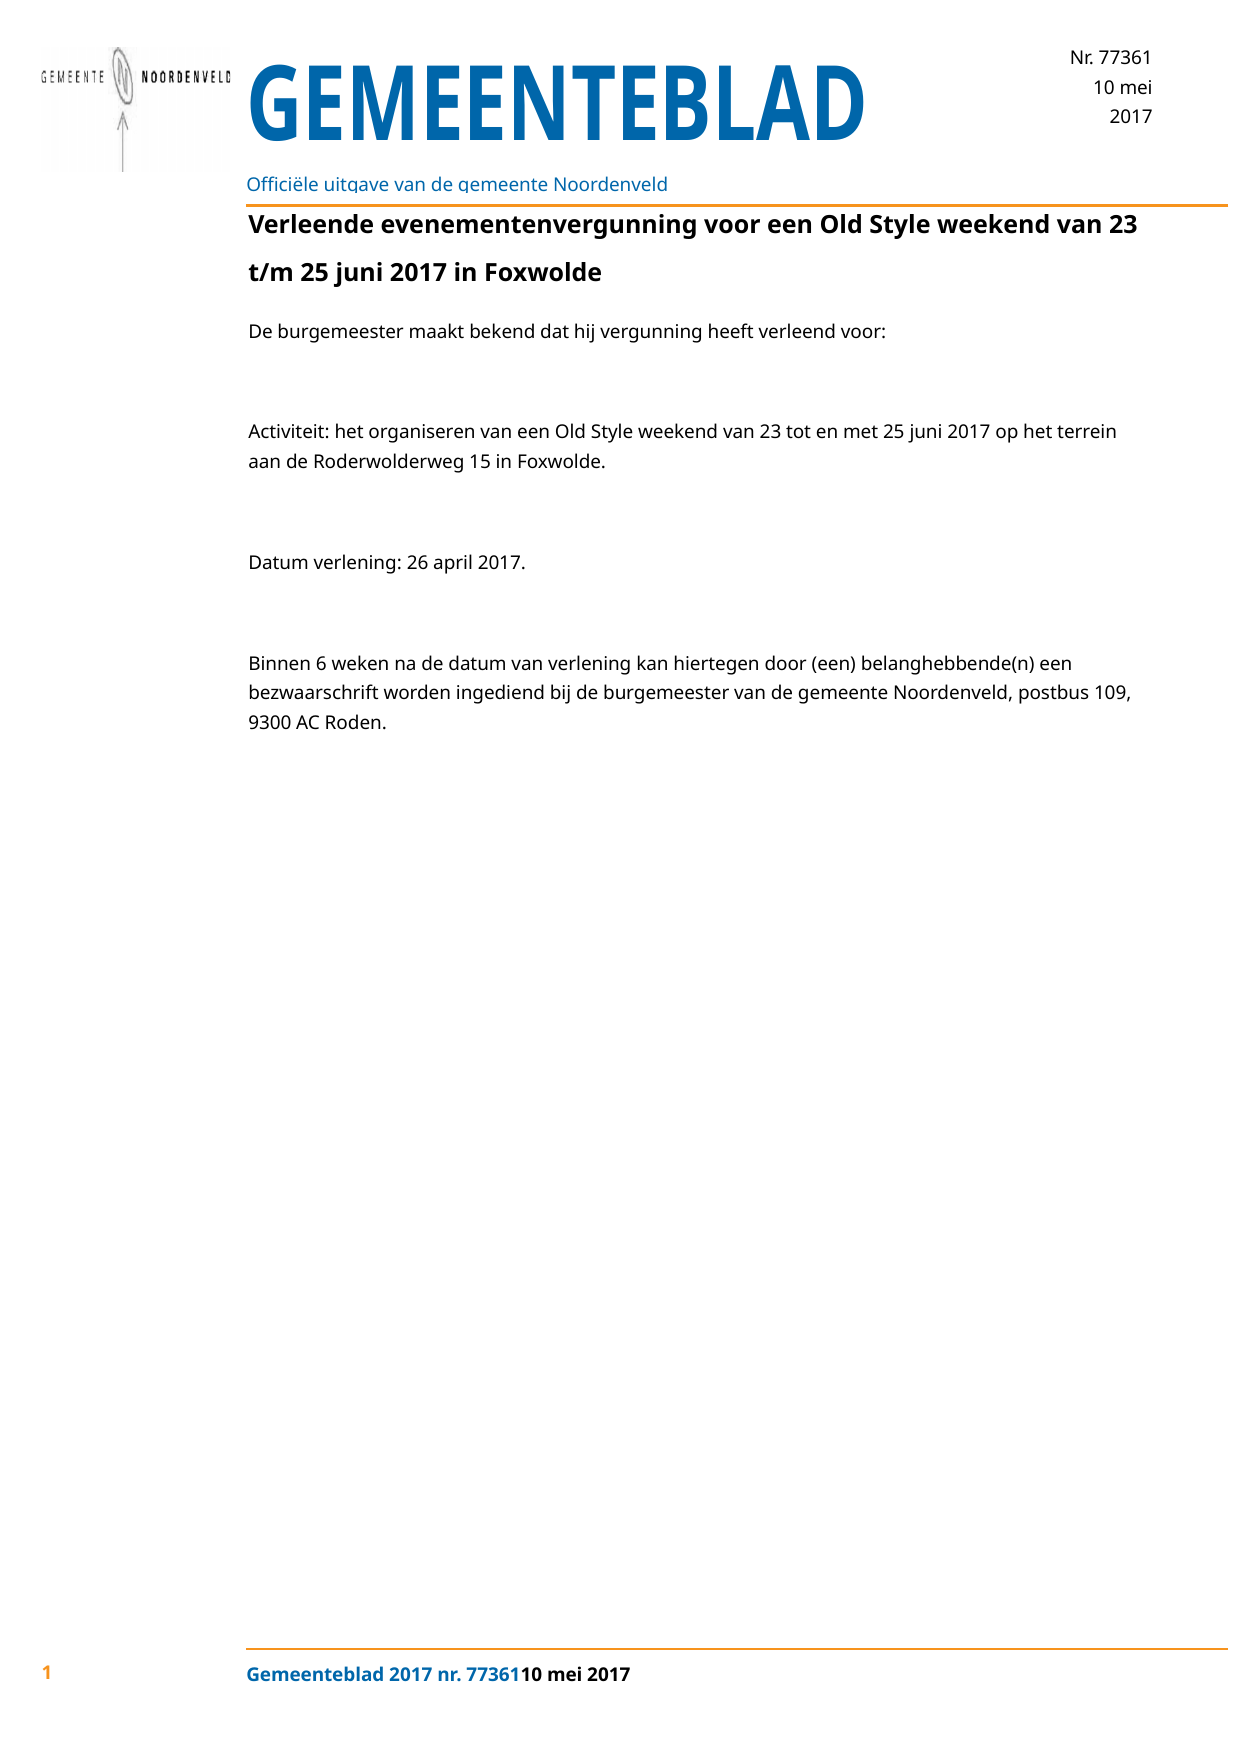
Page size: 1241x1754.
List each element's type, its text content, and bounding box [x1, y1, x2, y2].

text Activiteit: het organiseren van een Old Style weekend van 23 tot en met 25 juni 2017 op het terrein aan de Roderwolderweg 15 in Foxwolde. [248, 419, 1152, 474]
text Datum verlening: 26 april 2017. [248, 549, 1152, 575]
text Verleende evenementenvergunning voor een Old Style weekend van 23 t/m 25 juni 2017 in Foxwolde [248, 207, 1152, 288]
picture [41, 47, 231, 172]
text Binnen 6 weken na de datum van verlening kan hiertegen door (een) belanghebbende(n) een bezwaarschrift worden ingediend bij de burgemeester van de gemeente Noordenveld, postbus 109, 9300 AC Roden. [248, 650, 1152, 735]
text De burgemeester maakt bekend dat hij vergunning heeft verleend voor: [248, 318, 1152, 344]
